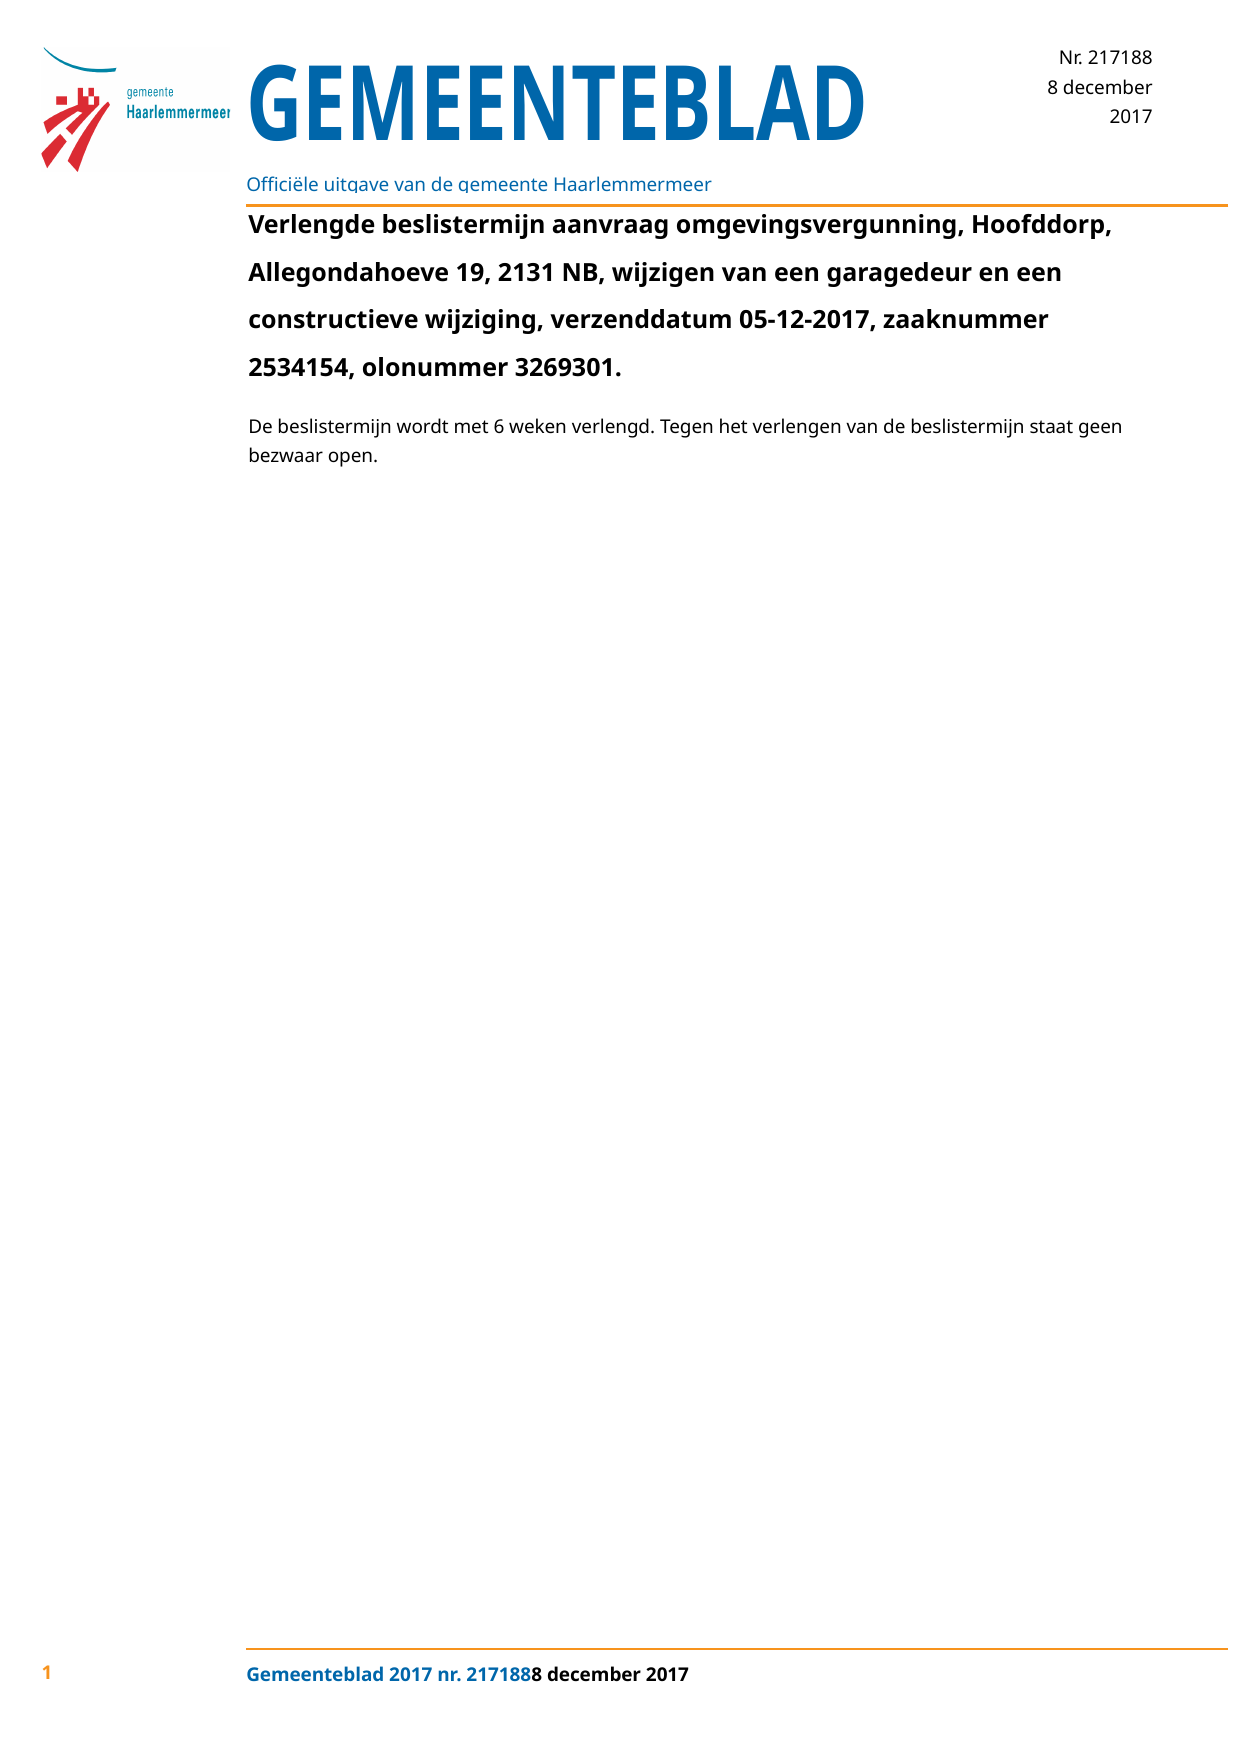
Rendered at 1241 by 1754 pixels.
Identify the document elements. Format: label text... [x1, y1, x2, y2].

text Verlengde beslistermijn aanvraag omgevingsvergunning, Hoofddorp, Allegondahoeve 19, 2131 NB, wijzigen van een garagedeur en een constructieve wijziging, verzenddatum 05-12-2017, zaaknummer 2534154, olonummer 3269301. [248, 207, 1152, 384]
text De beslistermijn wordt met 6 weken verlengd. Tegen het verlengen van de beslistermijn staat geen bezwaar open. [248, 413, 1152, 468]
picture [41, 47, 231, 172]
